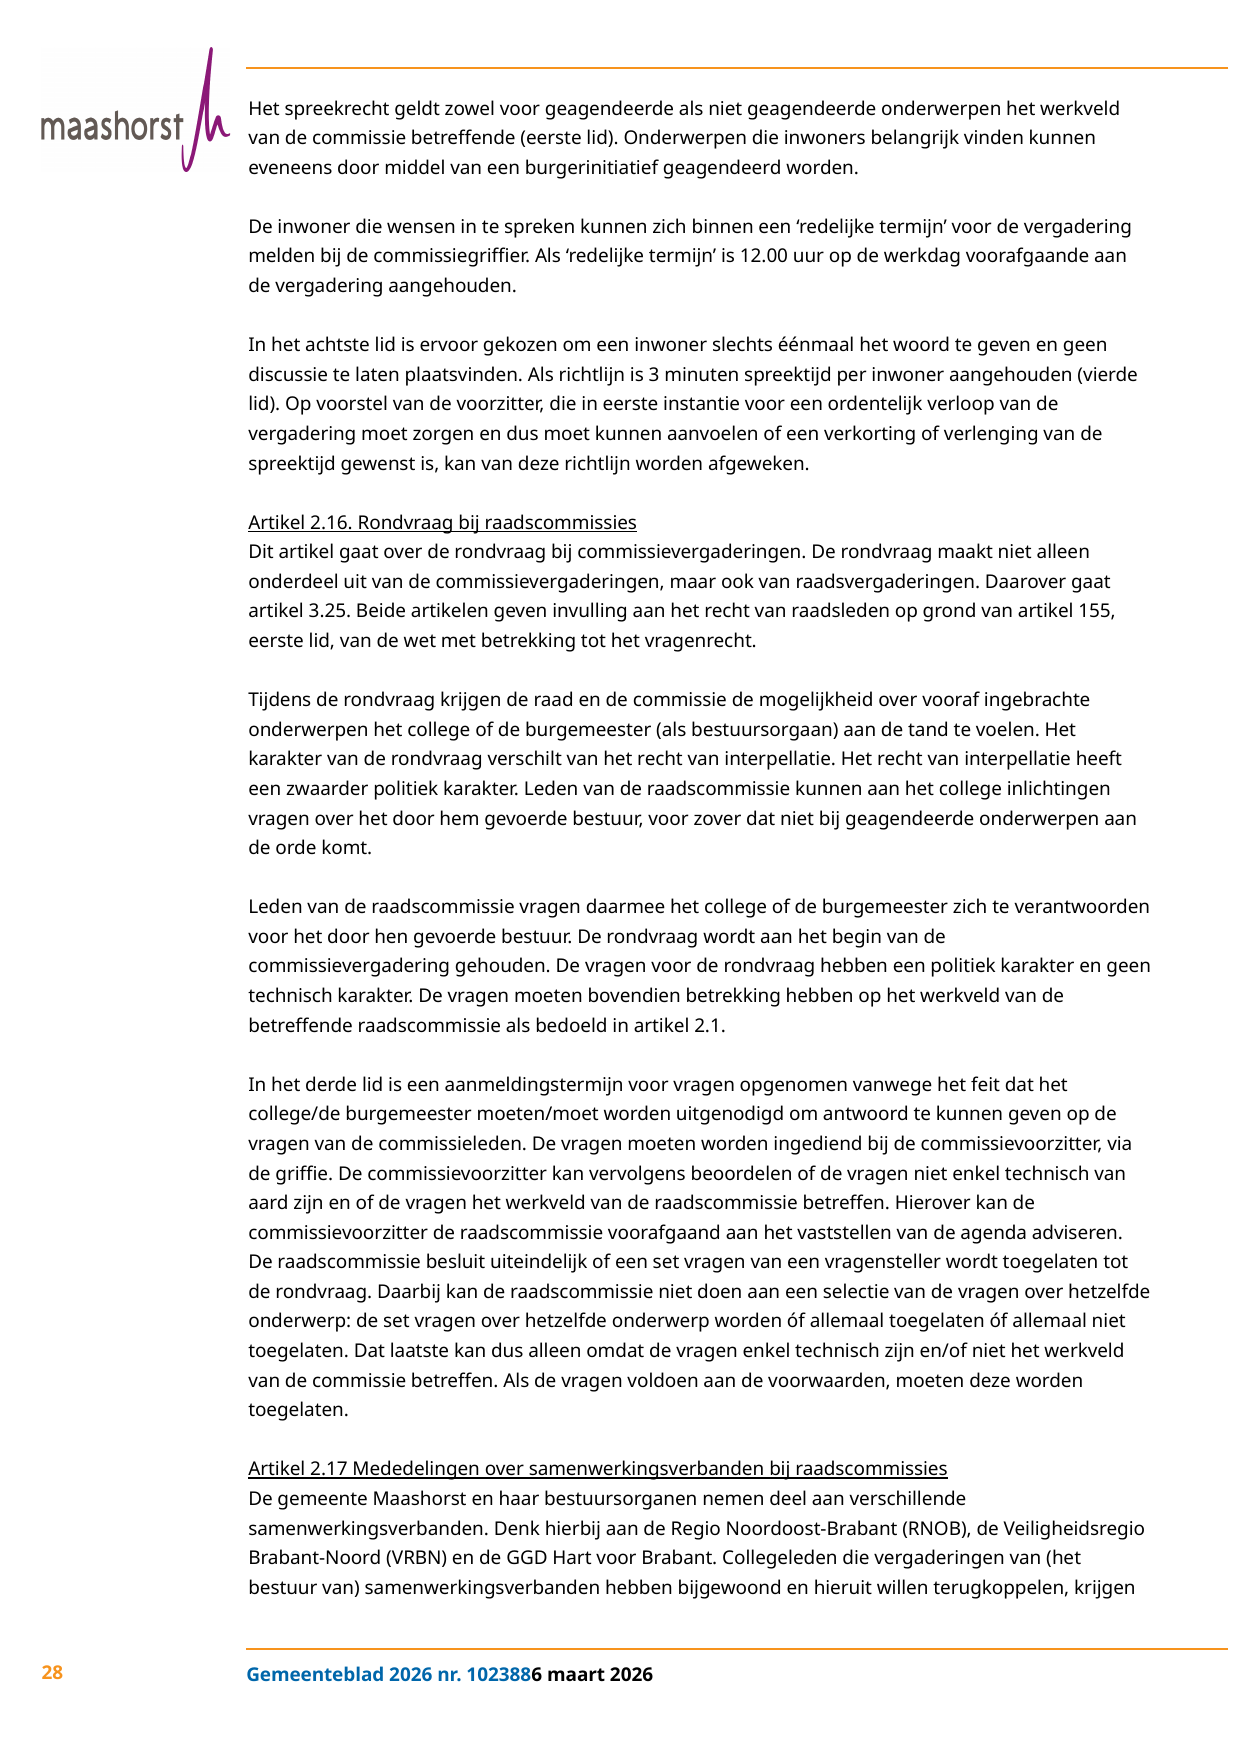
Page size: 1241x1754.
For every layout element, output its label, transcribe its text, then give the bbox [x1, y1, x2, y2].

text Artikel 2.16. Rondvraag bij raadscommissies [248, 509, 1152, 535]
picture [41, 47, 231, 172]
text Het spreekrecht geldt zowel voor geagendeerde als niet geagendeerde onderwerpen het werkveld van de commissie betreffende (eerste lid). Onderwerpen die inwoners belangrijk vinden kunnen eveneens door middel van een burgerinitiatief geagendeerd worden. [248, 95, 1152, 180]
text De gemeente Maashorst en haar bestuursorganen nemen deel aan verschillende samenwerkingsverbanden. Denk hierbij aan de Regio Noordoost-Brabant (RNOB), de Veiligheidsregio Brabant-Noord (VRBN) en de GGD Hart voor Brabant. Collegeleden die vergaderingen van (het bestuur van) samenwerkingsverbanden hebben bijgewoond en hieruit willen terugkoppelen, krijgen [248, 1485, 1152, 1600]
text In het achtste lid is ervoor gekozen om een inwoner slechts éénmaal het woord te geven en geen discussie te laten plaatsvinden. Als richtlijn is 3 minuten spreektijd per inwoner aangehouden (vierde lid). Op voorstel van de voorzitter, die in eerste instantie voor een ordentelijk verloop van de vergadering moet zorgen en dus moet kunnen aanvoelen of een verkorting of verlenging van de spreektijd gewenst is, kan van deze richtlijn worden afgeweken. [248, 331, 1152, 476]
text Tijdens de rondvraag krijgen de raad en de commissie de mogelijkheid over vooraf ingebrachte onderwerpen het college of de burgemeester (als bestuursorgaan) aan de tand te voelen. Het karakter van de rondvraag verschilt van het recht van interpellatie. Het recht van interpellatie heeft een zwaarder politiek karakter. Leden van de raadscommissie kunnen aan het college inlichtingen vragen over het door hem gevoerde bestuur, voor zover dat niet bij geagendeerde onderwerpen aan de orde komt. [248, 686, 1152, 860]
text Leden van de raadscommissie vragen daarmee het college of de burgemeester zich te verantwoorden voor het door hen gevoerde bestuur. De rondvraag wordt aan het begin van de commissievergadering gehouden. De vragen voor de rondvraag hebben een politiek karakter en geen technisch karakter. De vragen moeten bovendien betrekking hebben op het werkveld van de betreffende raadscommissie als bedoeld in artikel 2.1. [248, 893, 1152, 1038]
text Dit artikel gaat over de rondvraag bij commissievergaderingen. De rondvraag maakt niet alleen onderdeel uit van de commissievergaderingen, maar ook van raadsvergaderingen. Daarover gaat artikel 3.25. Beide artikelen geven invulling aan het recht van raadsleden op grond van artikel 155, eerste lid, van de wet met betrekking tot het vragenrecht. [248, 538, 1152, 653]
text Artikel 2.17 Mededelingen over samenwerkingsverbanden bij raadscommissies [248, 1456, 1152, 1481]
text In het derde lid is een aanmeldingstermijn voor vragen opgenomen vanwege het feit dat het college/de burgemeester moeten/moet worden uitgenodigd om antwoord te kunnen geven op de vragen van de commissieleden. De vragen moeten worden ingediend bij de commissievoorzitter, via de griffie. De commissievoorzitter kan vervolgens beoordelen of de vragen niet enkel technisch van aard zijn en of de vragen het werkveld van de raadscommissie betreffen. Hierover kan de commissievoorzitter de raadscommissie voorafgaand aan het vaststellen van de agenda adviseren. De raadscommissie besluit uiteindelijk of een set vragen van een vragensteller wordt toegelaten tot de rondvraag. Daarbij kan de raadscommissie niet doen aan een selectie van de vragen over hetzelfde onderwerp: de set vragen over hetzelfde onderwerp worden óf allemaal toegelaten óf allemaal niet toegelaten. Dat laatste kan dus alleen omdat de vragen enkel technisch zijn en/of niet het werkveld van de commissie betreffen. Als de vragen voldoen aan de voorwaarden, moeten deze worden toegelaten. [248, 1071, 1152, 1422]
text De inwoner die wensen in te spreken kunnen zich binnen een ‘redelijke termijn’ voor de vergadering melden bij de commissiegriffier. Als ‘redelijke termijn’ is 12.00 uur op de werkdag voorafgaande aan de vergadering aangehouden. [248, 213, 1152, 298]
